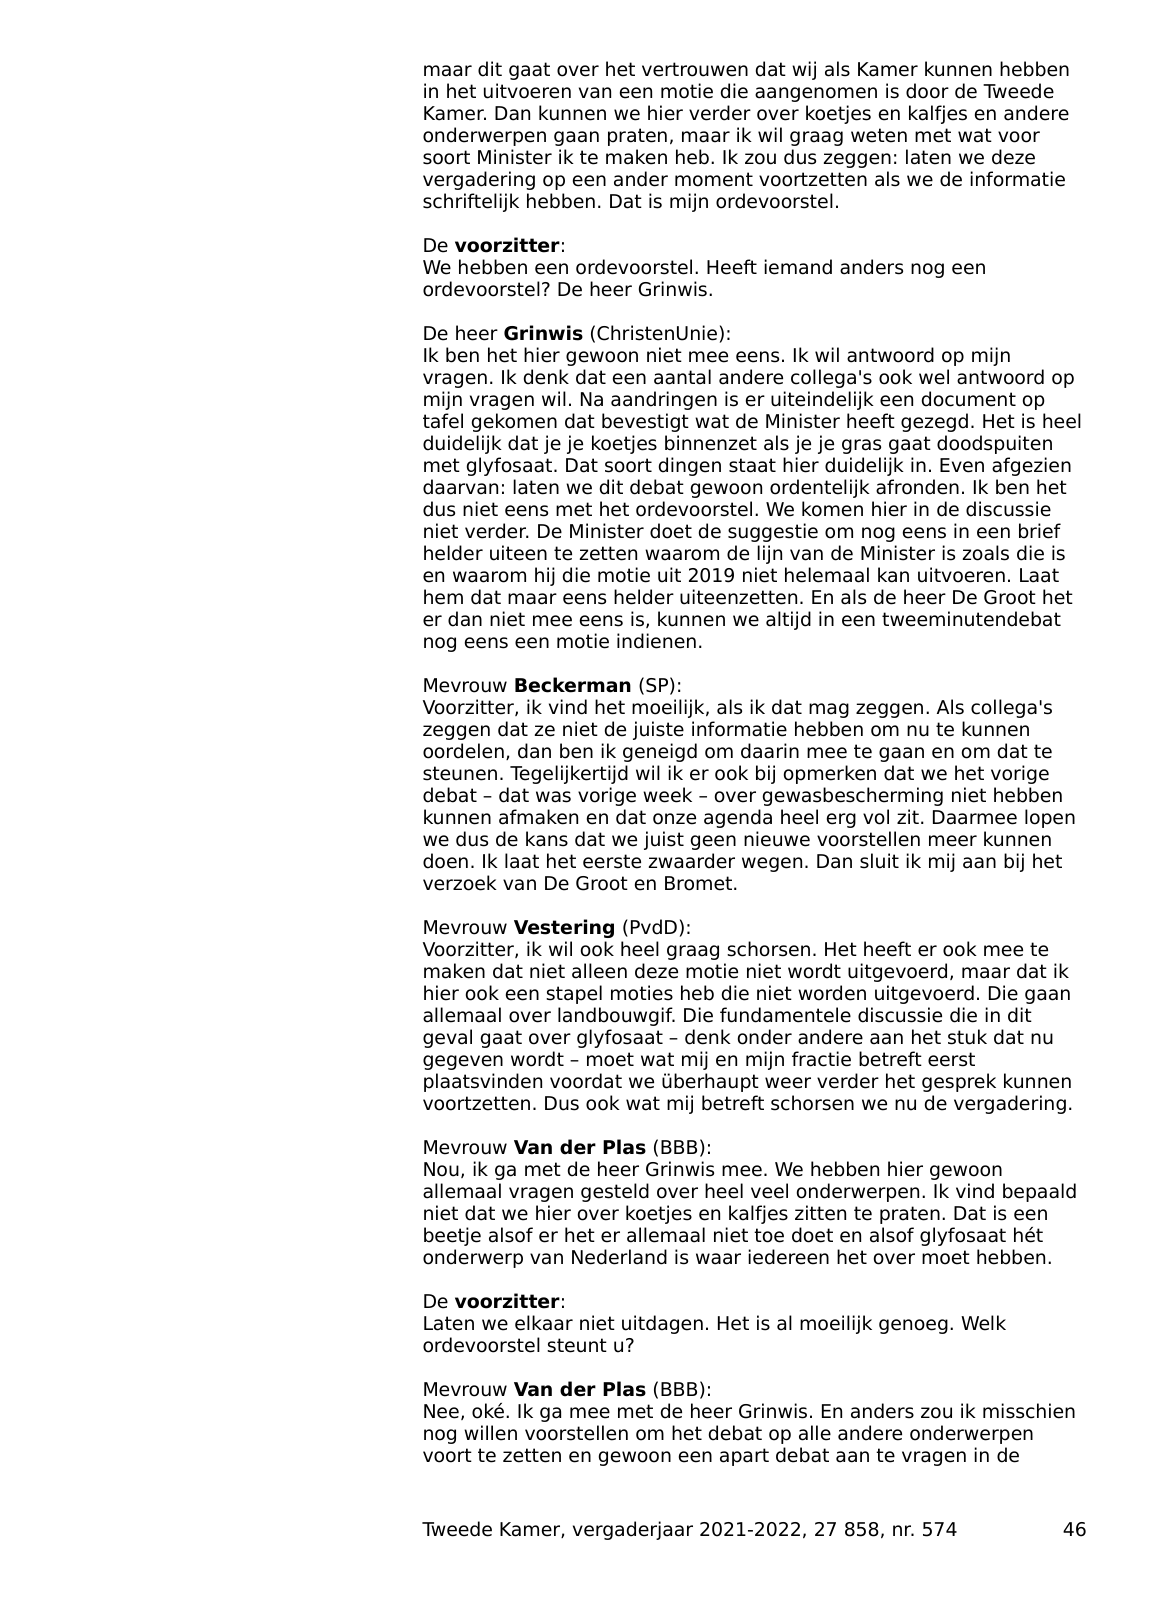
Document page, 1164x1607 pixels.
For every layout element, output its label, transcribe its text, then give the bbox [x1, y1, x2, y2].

text De voorzitter: [422, 1291, 1087, 1313]
text Ik ben het hier gewoon niet mee eens. Ik wil antwoord op mijn vragen. Ik denk dat een aantal andere collega's ook wel antwoord op mijn vragen wil. Na aandringen is er uiteindelijk een document op tafel gekomen dat bevestigt wat de Minister heeft gezegd. Het is heel duidelijk dat je je koetjes binnenzet als je je gras gaat doodspuiten met glyfosaat. Dat soort dingen staat hier duidelijk in. Even afgezien daarvan: laten we dit debat gewoon ordentelijk afronden. Ik ben het dus niet eens met het ordevoorstel. We komen hier in de discussie niet verder. De Minister doet de suggestie om nog eens in een brief helder uiteen te zetten waarom de lijn van de Minister is zoals die is en waarom hij die motie uit 2019 niet helemaal kan uitvoeren. Laat hem dat maar eens helder uiteenzetten. En als de heer De Groot het er dan niet mee eens is, kunnen we altijd in een tweeminutendebat nog eens een motie indienen. [422, 345, 1087, 653]
text Mevrouw Van der Plas (BBB): [422, 1137, 1087, 1159]
text Mevrouw Vestering (PvdD): [422, 917, 1087, 939]
text Mevrouw Van der Plas (BBB): [422, 1379, 1087, 1401]
text De voorzitter: [422, 235, 1087, 257]
text Nee, oké. Ik ga mee met de heer Grinwis. En anders zou ik misschien nog willen voorstellen om het debat op alle andere onderwerpen voort te zetten en gewoon een apart debat aan te vragen in de [422, 1401, 1087, 1467]
text Voorzitter, ik vind het moeilijk, als ik dat mag zeggen. Als collega's zeggen dat ze niet de juiste informatie hebben om nu te kunnen oordelen, dan ben ik geneigd om daarin mee te gaan en om dat te steunen. Tegelijkertijd wil ik er ook bij opmerken dat we het vorige debat – dat was vorige week – over gewasbescherming niet hebben kunnen afmaken en dat onze agenda heel erg vol zit. Daarmee lopen we dus de kans dat we juist geen nieuwe voorstellen meer kunnen doen. Ik laat het eerste zwaarder wegen. Dan sluit ik mij aan bij het verzoek van De Groot en Bromet. [422, 697, 1087, 895]
text Laten we elkaar niet uitdagen. Het is al moeilijk genoeg. Welk ordevoorstel steunt u? [422, 1313, 1087, 1357]
text We hebben een ordevoorstel. Heeft iemand anders nog een ordevoorstel? De heer Grinwis. [422, 257, 1087, 301]
text Voorzitter, ik wil ook heel graag schorsen. Het heeft er ook mee te maken dat niet alleen deze motie niet wordt uitgevoerd, maar dat ik hier ook een stapel moties heb die niet worden uitgevoerd. Die gaan allemaal over landbouwgif. Die fundamentele discussie die in dit geval gaat over glyfosaat – denk onder andere aan het stuk dat nu gegeven wordt – moet wat mij en mijn fractie betreft eerst plaatsvinden voordat we überhaupt weer verder het gesprek kunnen voortzetten. Dus ook wat mij betreft schorsen we nu de vergadering. [422, 939, 1087, 1115]
text Nou, ik ga met de heer Grinwis mee. We hebben hier gewoon allemaal vragen gesteld over heel veel onderwerpen. Ik vind bepaald niet dat we hier over koetjes en kalfjes zitten te praten. Dat is een beetje alsof er het er allemaal niet toe doet en alsof glyfosaat hét onderwerp van Nederland is waar iedereen het over moet hebben. [422, 1159, 1087, 1269]
text De heer Grinwis (ChristenUnie): [422, 323, 1087, 345]
text maar dit gaat over het vertrouwen dat wij als Kamer kunnen hebben in het uitvoeren van een motie die aangenomen is door de Tweede Kamer. Dan kunnen we hier verder over koetjes en kalfjes en andere onderwerpen gaan praten, maar ik wil graag weten met wat voor soort Minister ik te maken heb. Ik zou dus zeggen: laten we deze vergadering op een ander moment voortzetten als we de informatie schriftelijk hebben. Dat is mijn ordevoorstel. [422, 59, 1087, 213]
text Mevrouw Beckerman (SP): [422, 675, 1087, 697]
